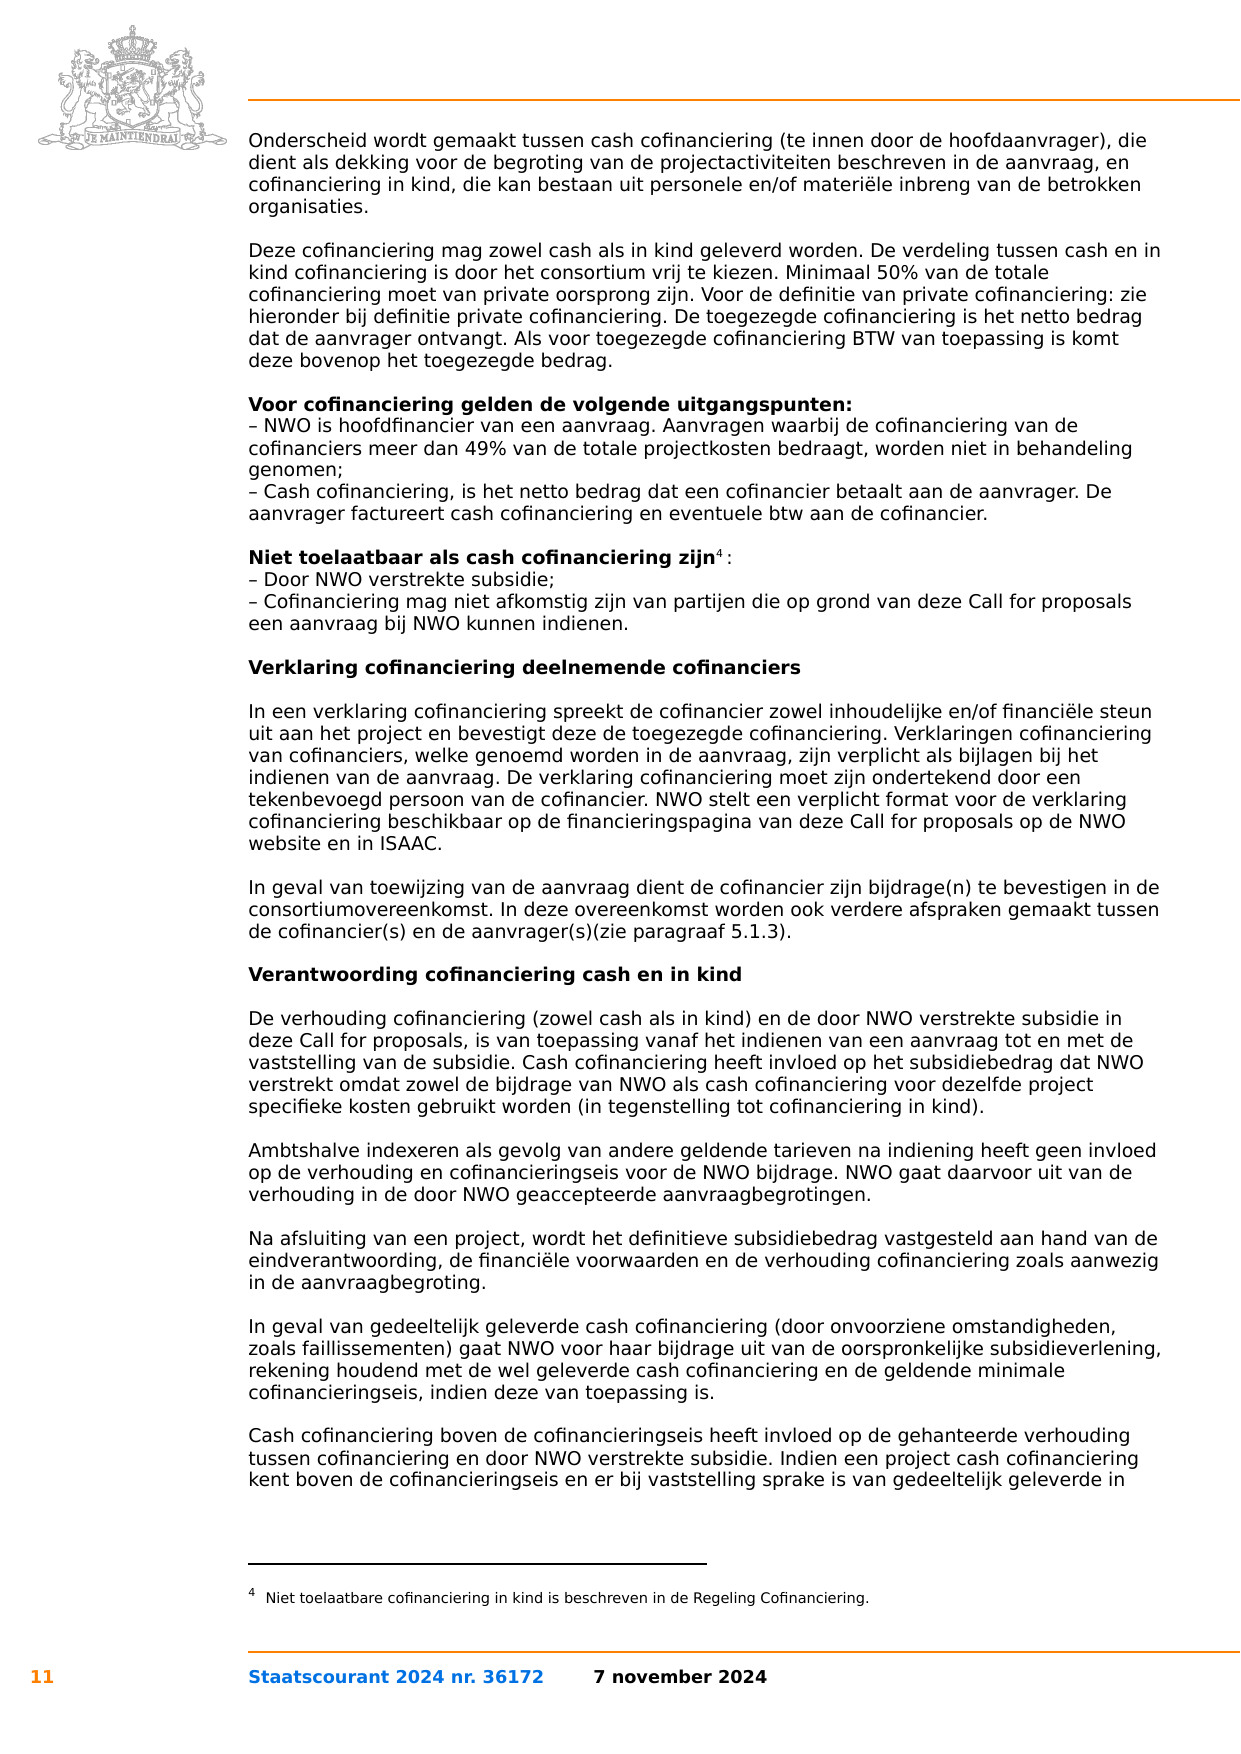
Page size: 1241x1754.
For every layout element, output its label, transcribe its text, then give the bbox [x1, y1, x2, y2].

text Niet toelaatbaar als cash cofinanciering zijn: [248, 547, 1163, 569]
text – Door NWO verstrekte subsidie; [248, 569, 1163, 591]
text Cash cofinanciering boven de cofinancieringseis heeft invloed op de gehanteerde verhouding tussen cofinanciering en door NWO verstrekte subsidie. Indien een project cash cofinanciering kent boven de cofinancieringseis en er bij vaststelling sprake is van gedeeltelijk geleverde in [248, 1425, 1163, 1491]
text De verhouding cofinanciering (zowel cash als in kind) en de door NWO verstrekte subsidie in deze Call for proposals, is van toepassing vanaf het indienen van een aanvraag tot en met de vaststelling van de subsidie. Cash cofinanciering heeft invloed op het subsidiebedrag dat NWO verstrekt omdat zowel de bijdrage van NWO als cash cofinanciering voor dezelfde project specifieke kosten gebruikt worden (in tegenstelling tot cofinanciering in kind). [248, 1008, 1163, 1118]
subtitle Verklaring cofinanciering deelnemende cofinanciers [248, 657, 1163, 679]
text Voor cofinanciering gelden de volgende uitgangspunten: [248, 393, 1163, 415]
text Na afsluiting van een project, wordt het definitieve subsidiebedrag vastgesteld aan hand van de eindverantwoording, de financiële voorwaarden en de verhouding cofinanciering zoals aanwezig in de aanvraagbegroting. [248, 1228, 1163, 1294]
picture [38, 25, 227, 150]
text – NWO is hoofdfinancier van een aanvraag. Aanvragen waarbij de cofinanciering van de cofinanciers meer dan 49% van de totale projectkosten bedraagt, worden niet in behandeling genomen; [248, 415, 1163, 481]
text In een verklaring cofinanciering spreekt de cofinancier zowel inhoudelijke en/of financiële steun uit aan het project en bevestigt deze de toegezegde cofinanciering. Verklaringen cofinanciering van cofinanciers, welke genoemd worden in de aanvraag, zijn verplicht als bijlagen bij het indienen van de aanvraag. De verklaring cofinanciering moet zijn ondertekend door een tekenbevoegd persoon van de cofinancier. NWO stelt een verplicht format voor de verklaring cofinanciering beschikbaar op de financieringspagina van deze Call for proposals op de NWO website en in ISAAC. [248, 701, 1163, 855]
subtitle Verantwoording cofinanciering cash en in kind [248, 964, 1163, 986]
text Ambtshalve indexeren als gevolg van andere geldende tarieven na indiening heeft geen invloed op de verhouding en cofinancieringseis voor de NWO bijdrage. NWO gaat daarvoor uit van de verhouding in de door NWO geaccepteerde aanvraagbegrotingen. [248, 1140, 1163, 1206]
text Deze cofinanciering mag zowel cash als in kind geleverd worden. De verdeling tussen cash en in kind cofinanciering is door het consortium vrij te kiezen. Minimaal 50% van de totale cofinanciering moet van private oorsprong zijn. Voor de definitie van private cofinanciering: zie hieronder bij definitie private cofinanciering. De toegezegde cofinanciering is het netto bedrag dat de aanvrager ontvangt. Als voor toegezegde cofinanciering BTW van toepassing is komt deze bovenop het toegezegde bedrag. [248, 240, 1163, 372]
text In geval van gedeeltelijk geleverde cash cofinanciering (door onvoorziene omstandigheden, zoals faillissementen) gaat NWO voor haar bijdrage uit van de oorspronkelijke subsidieverlening, rekening houdend met de wel geleverde cash cofinanciering en de geldende minimale cofinancieringseis, indien deze van toepassing is. [248, 1316, 1163, 1403]
text – Cash cofinanciering, is het netto bedrag dat een cofinancier betaalt aan de aanvrager. De aanvrager factureert cash cofinanciering en eventuele btw aan de cofinancier. [248, 481, 1163, 525]
text Niet toelaatbare cofinanciering in kind is beschreven in de Regeling Cofinanciering. [248, 1586, 1163, 1608]
text Onderscheid wordt gemaakt tussen cash cofinanciering (te innen door de hoofdaanvrager), die dient als dekking voor de begroting van de projectactiviteiten beschreven in de aanvraag, en cofinanciering in kind, die kan bestaan uit personele en/of materiële inbreng van de betrokken organisaties. [248, 130, 1163, 218]
text – Cofinanciering mag niet afkomstig zijn van partijen die op grond van deze Call for proposals een aanvraag bij NWO kunnen indienen. [248, 591, 1163, 635]
text In geval van toewijzing van de aanvraag dient de cofinancier zijn bijdrage(n) te bevestigen in de consortiumovereenkomst. In deze overeenkomst worden ook verdere afspraken gemaakt tussen de cofinancier(s) en de aanvrager(s)(zie paragraaf 5.1.3). [248, 877, 1163, 942]
